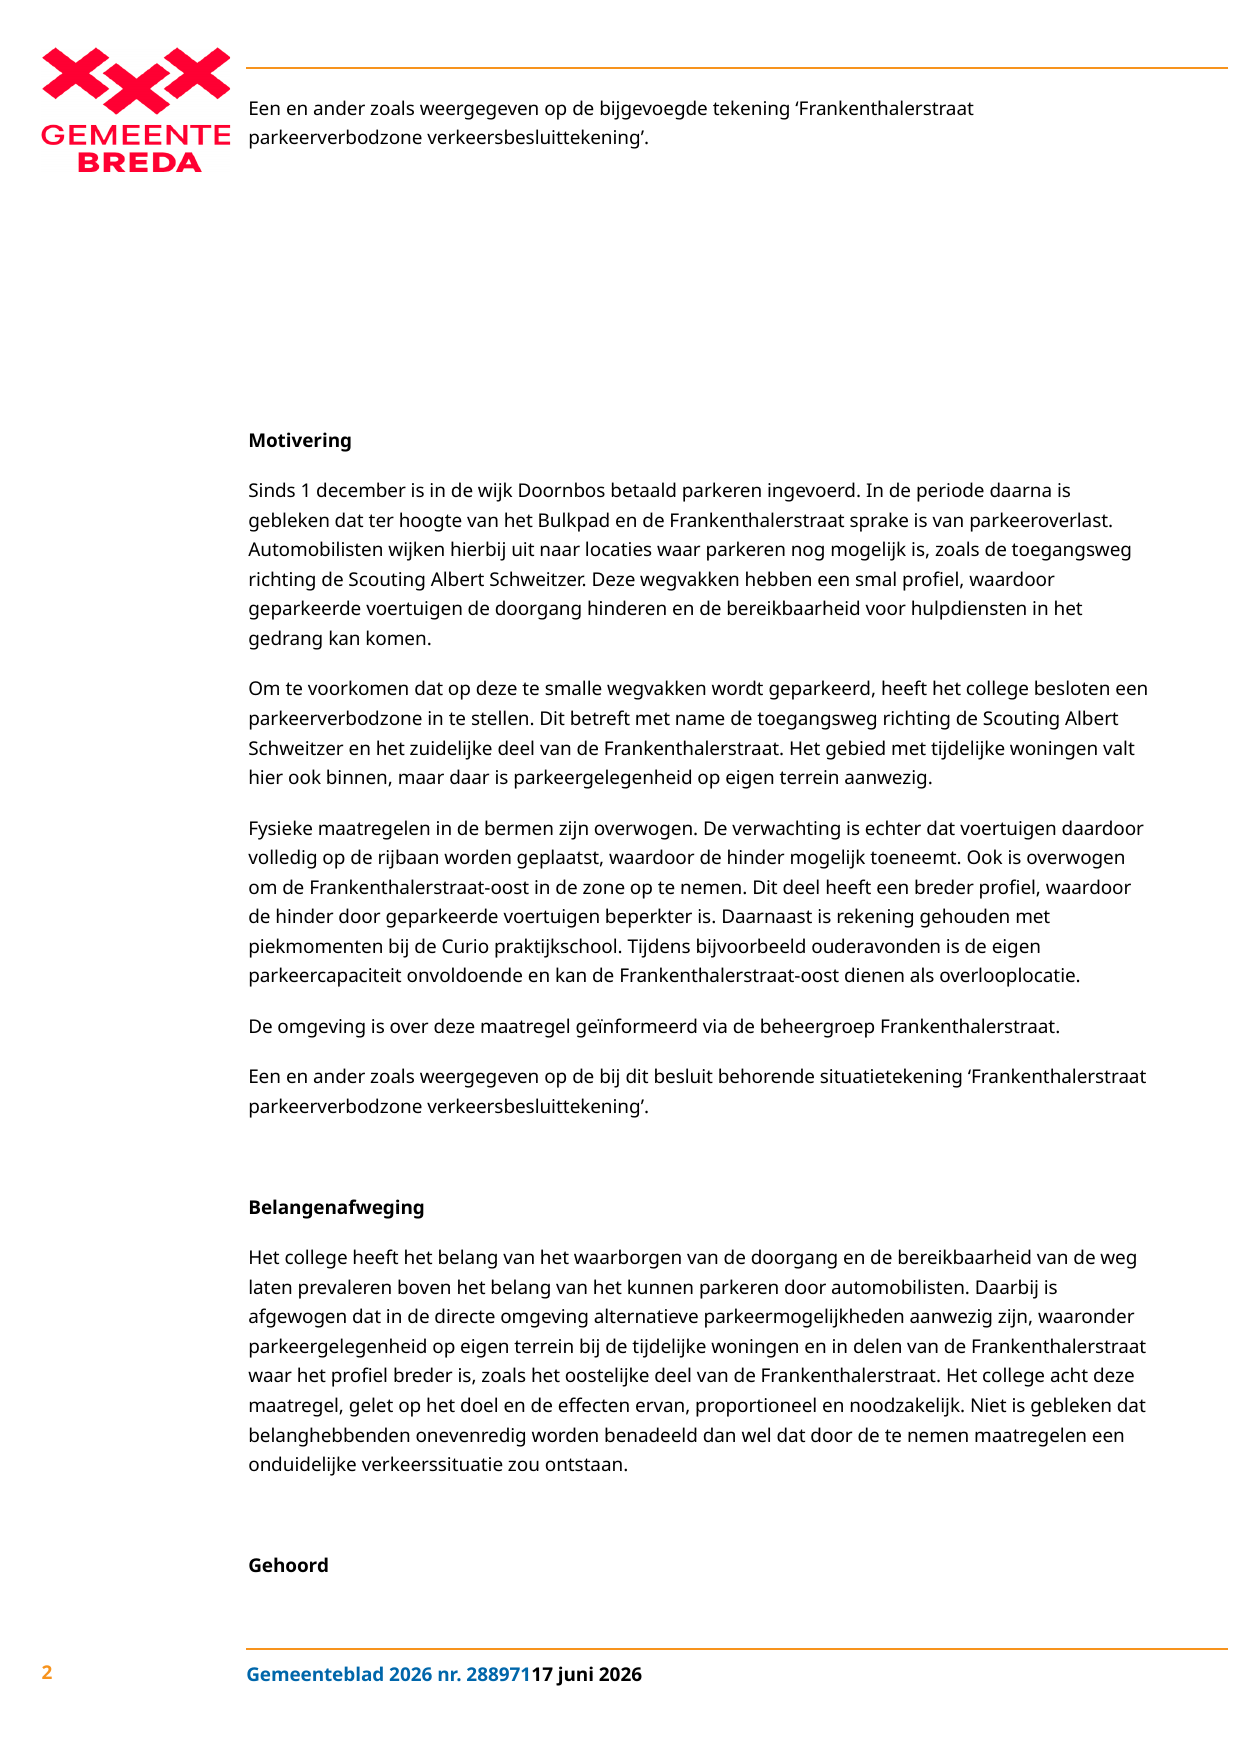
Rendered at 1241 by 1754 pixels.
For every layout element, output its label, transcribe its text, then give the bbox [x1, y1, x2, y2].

text Een en ander zoals weergegeven op de bij dit besluit behorende situatietekening ‘Frankenthalerstraat parkeerverbodzone verkeersbesluittekening’. [248, 1063, 1152, 1119]
text Motivering [248, 427, 1152, 453]
text Fysieke maatregelen in de bermen zijn overwogen. De verwachting is echter dat voertuigen daardoor volledig op de rijbaan worden geplaatst, waardoor de hinder mogelijk toeneemt. Ook is overwogen om de Frankenthalerstraat-oost in de zone op te nemen. Dit deel heeft een breder profiel, waardoor de hinder door geparkeerde voertuigen beperkter is. Daarnaast is rekening gehouden met piekmomenten bij de Curio praktijkschool. Tijdens bijvoorbeeld ouderavonden is de eigen parkeercapaciteit onvoldoende en kan de Frankenthalerstraat-oost dienen als overlooplocatie. [248, 815, 1152, 988]
picture [41, 47, 231, 172]
text Sinds 1 december is in de wijk Doornbos betaald parkeren ingevoerd. In de periode daarna is gebleken dat ter hoogte van het Bulkpad en de Frankenthalerstraat sprake is van parkeeroverlast. Automobilisten wijken hierbij uit naar locaties waar parkeren nog mogelijk is, zoals de toegangsweg richting de Scouting Albert Schweitzer. Deze wegvakken hebben een smal profiel, waardoor geparkeerde voertuigen de doorgang hinderen en de bereikbaarheid voor hulpdiensten in het gedrang kan komen. [248, 477, 1152, 651]
text De omgeving is over deze maatregel geïnformeerd via de beheergroep Frankenthalerstraat. [248, 1013, 1152, 1039]
text Belangenafweging [248, 1194, 1152, 1220]
text Het college heeft het belang van het waarborgen van de doorgang en de bereikbaarheid van de weg laten prevaleren boven het belang van het kunnen parkeren door automobilisten. Daarbij is afgewogen dat in de directe omgeving alternatieve parkeermogelijkheden aanwezig zijn, waaronder parkeergelegenheid op eigen terrein bij de tijdelijke woningen en in delen van de Frankenthalerstraat waar het profiel breder is, zoals het oostelijke deel van de Frankenthalerstraat. Het college acht deze maatregel, gelet op het doel en de effecten ervan, proportioneel en noodzakelijk. Niet is gebleken dat belanghebbenden onevenredig worden benadeeld dan wel dat door de te nemen maatregelen een onduidelijke verkeerssituatie zou ontstaan. [248, 1244, 1152, 1477]
text Om te voorkomen dat op deze te smalle wegvakken wordt geparkeerd, heeft het college besloten een parkeerverbodzone in te stellen. Dit betreft met name de toegangsweg richting de Scouting Albert Schweitzer en het zuidelijke deel van de Frankenthalerstraat. Het gebied met tijdelijke woningen valt hier ook binnen, maar daar is parkeergelegenheid op eigen terrein aanwezig. [248, 676, 1152, 790]
text Gehoord [248, 1552, 1152, 1578]
text Een en ander zoals weergegeven op de bijgevoegde tekening ‘Frankenthalerstraat parkeerverbodzone verkeersbesluittekening’. [248, 95, 1152, 150]
